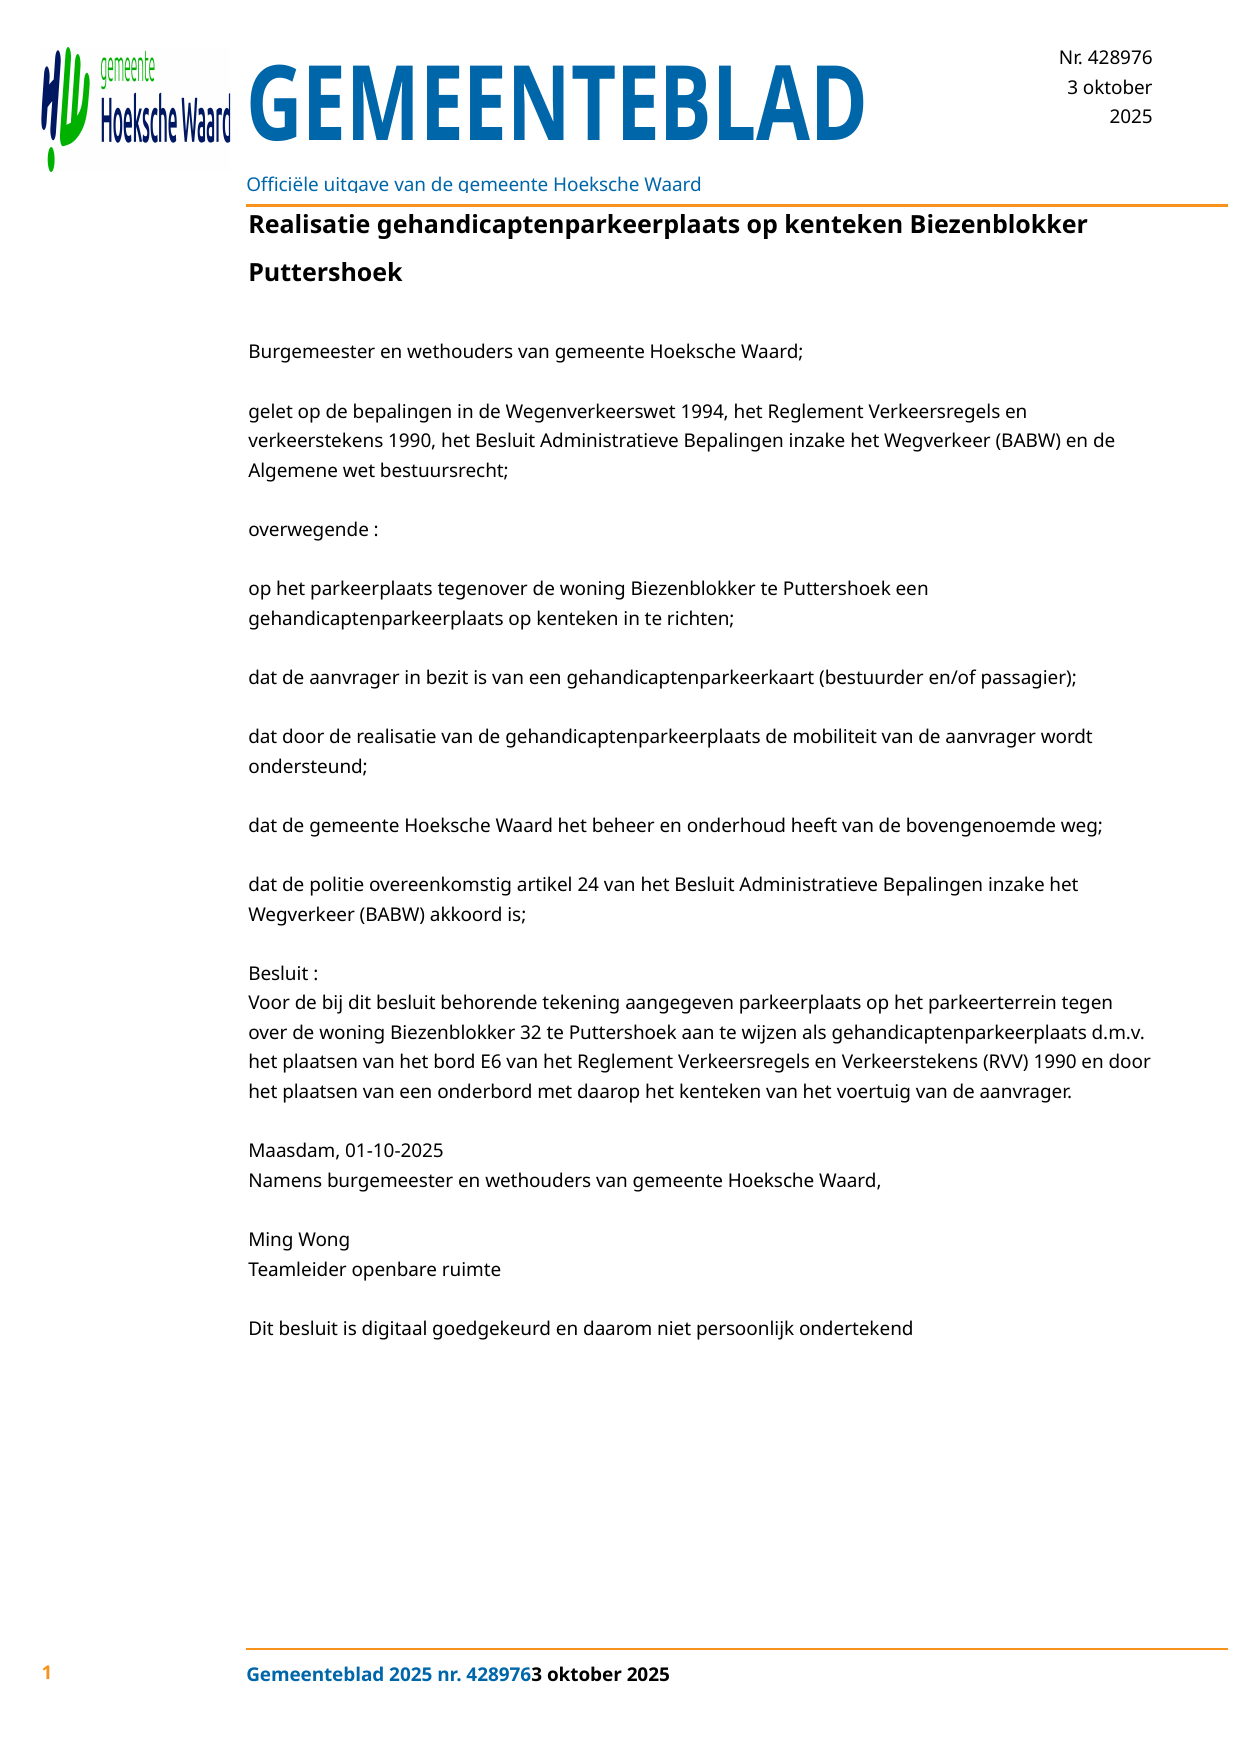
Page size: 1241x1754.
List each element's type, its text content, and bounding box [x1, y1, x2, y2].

text Teamleider openbare ruimte [248, 1256, 1152, 1281]
text overwegende : [248, 516, 1152, 542]
text Besluit : [248, 960, 1152, 986]
text Maasdam, 01-10-2025 [248, 1137, 1152, 1163]
text dat de gemeente Hoeksche Waard het beheer en onderhoud heeft van de bovengenoemde weg; [248, 812, 1152, 838]
text op het parkeerplaats tegenover de woning Biezenblokker te Puttershoek een gehandicaptenparkeerplaats op kenteken in te richten; [248, 575, 1152, 631]
text gelet op de bepalingen in de Wegenverkeerswet 1994, het Reglement Verkeersregels en verkeerstekens 1990, het Besluit Administratieve Bepalingen inzake het Wegverkeer (BABW) en de Algemene wet bestuursrecht; [248, 398, 1152, 483]
text Dit besluit is digitaal goedgekeurd en daarom niet persoonlijk ondertekend [248, 1315, 1152, 1341]
text Ming Wong [248, 1226, 1152, 1252]
picture [41, 47, 231, 172]
text Burgemeester en wethouders van gemeente Hoeksche Waard; [248, 339, 1152, 364]
text Namens burgemeester en wethouders van gemeente Hoeksche Waard, [248, 1167, 1152, 1193]
text dat door de realisatie van de gehandicaptenparkeerplaats de mobiliteit van de aanvrager wordt ondersteund; [248, 723, 1152, 778]
text dat de politie overeenkomstig artikel 24 van het Besluit Administratieve Bepalingen inzake het Wegverkeer (BABW) akkoord is; [248, 871, 1152, 926]
text Voor de bij dit besluit behorende tekening aangegeven parkeerplaats op het parkeerterrein tegen over de woning Biezenblokker 32 te Puttershoek aan te wijzen als gehandicaptenparkeerplaats d.m.v. het plaatsen van het bord E6 van het Reglement Verkeersregels en Verkeerstekens (RVV) 1990 en door het plaatsen van een onderbord met daarop het kenteken van het voertuig van de aanvrager. [248, 989, 1152, 1104]
text dat de aanvrager in bezit is van een gehandicaptenparkeerkaart (bestuurder en/of passagier); [248, 664, 1152, 690]
text Realisatie gehandicaptenparkeerplaats op kenteken Biezenblokker Puttershoek [248, 207, 1152, 288]
